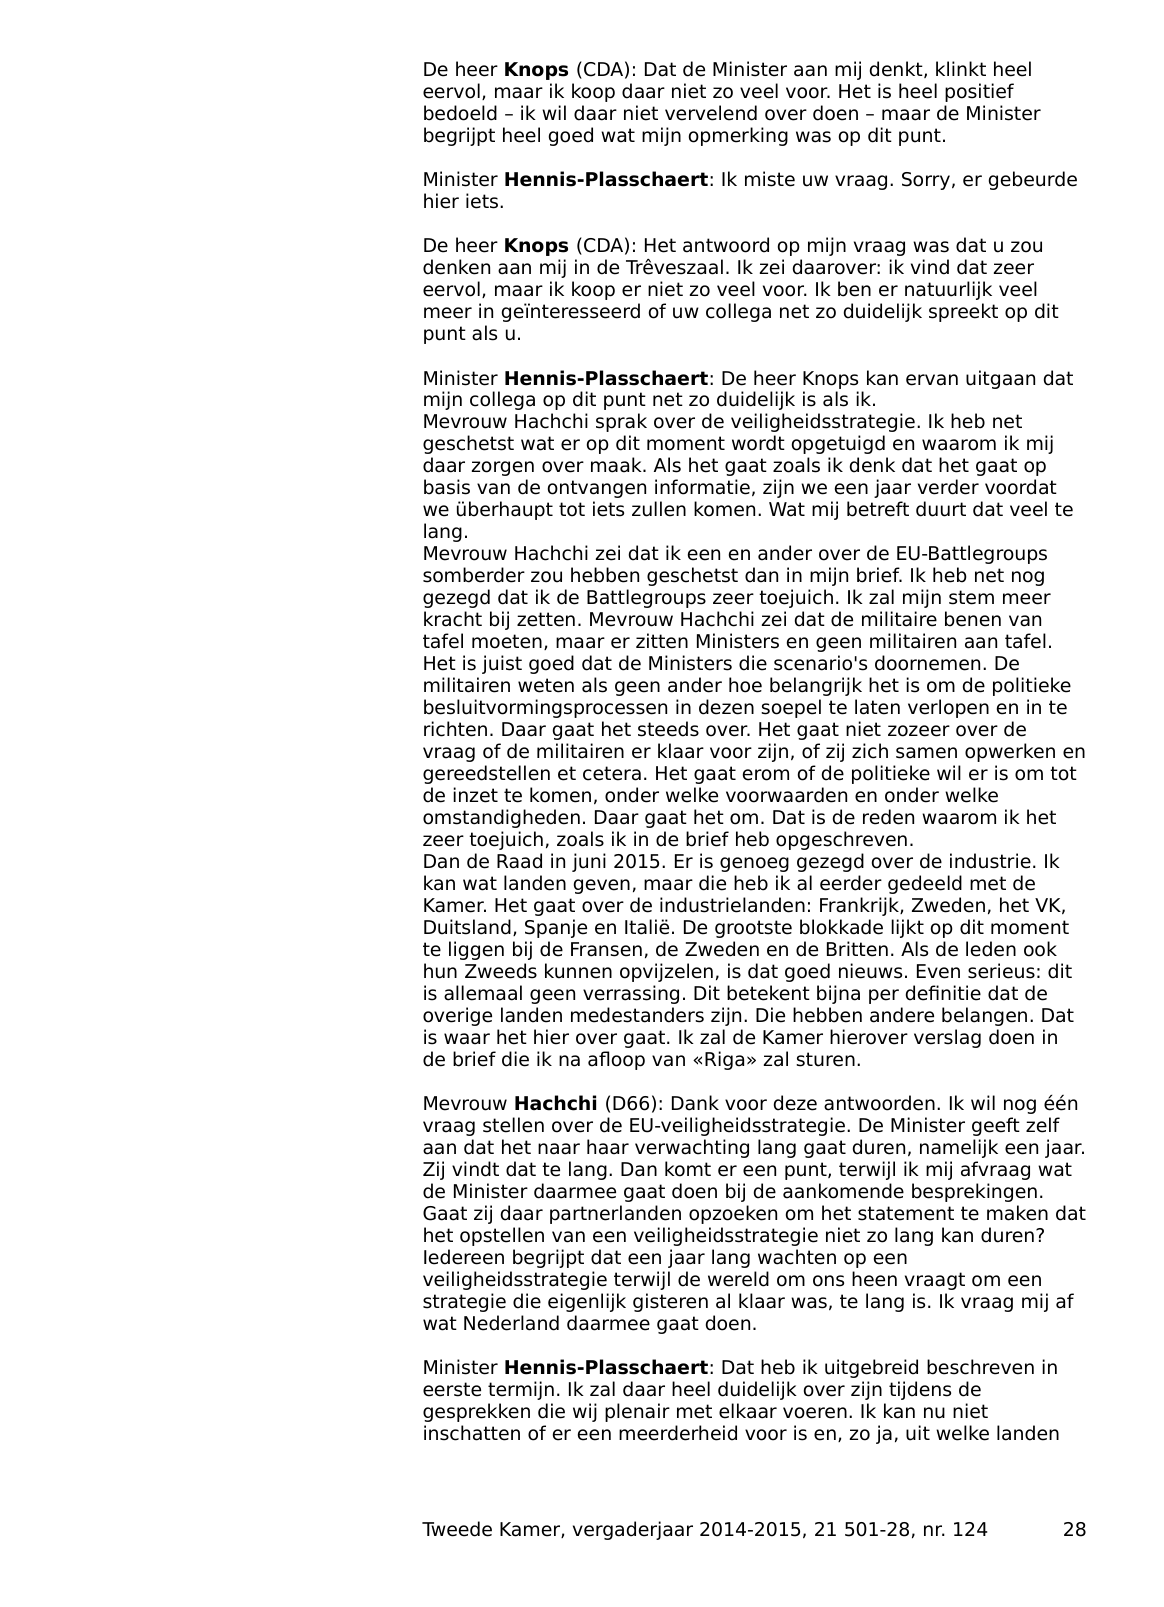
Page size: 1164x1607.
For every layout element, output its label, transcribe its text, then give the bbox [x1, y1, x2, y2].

text Mevrouw Hachchi zei dat ik een en ander over de EU-Battlegroups somberder zou hebben geschetst dan in mijn brief. Ik heb net nog gezegd dat ik de Battlegroups zeer toejuich. Ik zal mijn stem meer kracht bij zetten. Mevrouw Hachchi zei dat de militaire benen van tafel moeten, maar er zitten Ministers en geen militairen aan tafel. Het is juist goed dat de Ministers die scenario's doornemen. De militairen weten als geen ander hoe belangrijk het is om de politieke besluitvormingsprocessen in dezen soepel te laten verlopen en in te richten. Daar gaat het steeds over. Het gaat niet zozeer over de vraag of de militairen er klaar voor zijn, of zij zich samen opwerken en gereedstellen et cetera. Het gaat erom of de politieke wil er is om tot de inzet te komen, onder welke voorwaarden en onder welke omstandigheden. Daar gaat het om. Dat is de reden waarom ik het zeer toejuich, zoals ik in de brief heb opgeschreven. [422, 543, 1087, 851]
text De heer Knops (CDA): Dat de Minister aan mij denkt, klinkt heel eervol, maar ik koop daar niet zo veel voor. Het is heel positief bedoeld – ik wil daar niet vervelend over doen – maar de Minister begrijpt heel goed wat mijn opmerking was op dit punt. [422, 59, 1087, 147]
text Minister Hennis-Plasschaert: Dat heb ik uitgebreid beschreven in eerste termijn. Ik zal daar heel duidelijk over zijn tijdens de gesprekken die wij plenair met elkaar voeren. Ik kan nu niet inschatten of er een meerderheid voor is en, zo ja, uit welke landen [422, 1357, 1087, 1445]
text Minister Hennis-Plasschaert: De heer Knops kan ervan uitgaan dat mijn collega op dit punt net zo duidelijk is als ik. [422, 367, 1087, 411]
text Minister Hennis-Plasschaert: Ik miste uw vraag. Sorry, er gebeurde hier iets. [422, 169, 1087, 213]
text Dan de Raad in juni 2015. Er is genoeg gezegd over de industrie. Ik kan wat landen geven, maar die heb ik al eerder gedeeld met de Kamer. Het gaat over de industrielanden: Frankrijk, Zweden, het VK, Duitsland, Spanje en Italië. De grootste blokkade lijkt op dit moment te liggen bij de Fransen, de Zweden en de Britten. Als de leden ook hun Zweeds kunnen opvijzelen, is dat goed nieuws. Even serieus: dit is allemaal geen verrassing. Dit betekent bijna per definitie dat de overige landen medestanders zijn. Die hebben andere belangen. Dat is waar het hier over gaat. Ik zal de Kamer hierover verslag doen in de brief die ik na afloop van «Riga» zal sturen. [422, 851, 1087, 1071]
text Mevrouw Hachchi (D66): Dank voor deze antwoorden. Ik wil nog één vraag stellen over de EU-veiligheidsstrategie. De Minister geeft zelf aan dat het naar haar verwachting lang gaat duren, namelijk een jaar. Zij vindt dat te lang. Dan komt er een punt, terwijl ik mij afvraag wat de Minister daarmee gaat doen bij de aankomende besprekingen. Gaat zij daar partnerlanden opzoeken om het statement te maken dat het opstellen van een veiligheidsstrategie niet zo lang kan duren? Iedereen begrijpt dat een jaar lang wachten op een veiligheidsstrategie terwijl de wereld om ons heen vraagt om een strategie die eigenlijk gisteren al klaar was, te lang is. Ik vraag mij af wat Nederland daarmee gaat doen. [422, 1093, 1087, 1335]
text De heer Knops (CDA): Het antwoord op mijn vraag was dat u zou denken aan mij in de Trêveszaal. Ik zei daarover: ik vind dat zeer eervol, maar ik koop er niet zo veel voor. Ik ben er natuurlijk veel meer in geïnteresseerd of uw collega net zo duidelijk spreekt op dit punt als u. [422, 235, 1087, 345]
text Mevrouw Hachchi sprak over de veiligheidsstrategie. Ik heb net geschetst wat er op dit moment wordt opgetuigd en waarom ik mij daar zorgen over maak. Als het gaat zoals ik denk dat het gaat op basis van de ontvangen informatie, zijn we een jaar verder voordat we überhaupt tot iets zullen komen. Wat mij betreft duurt dat veel te lang. [422, 411, 1087, 543]
